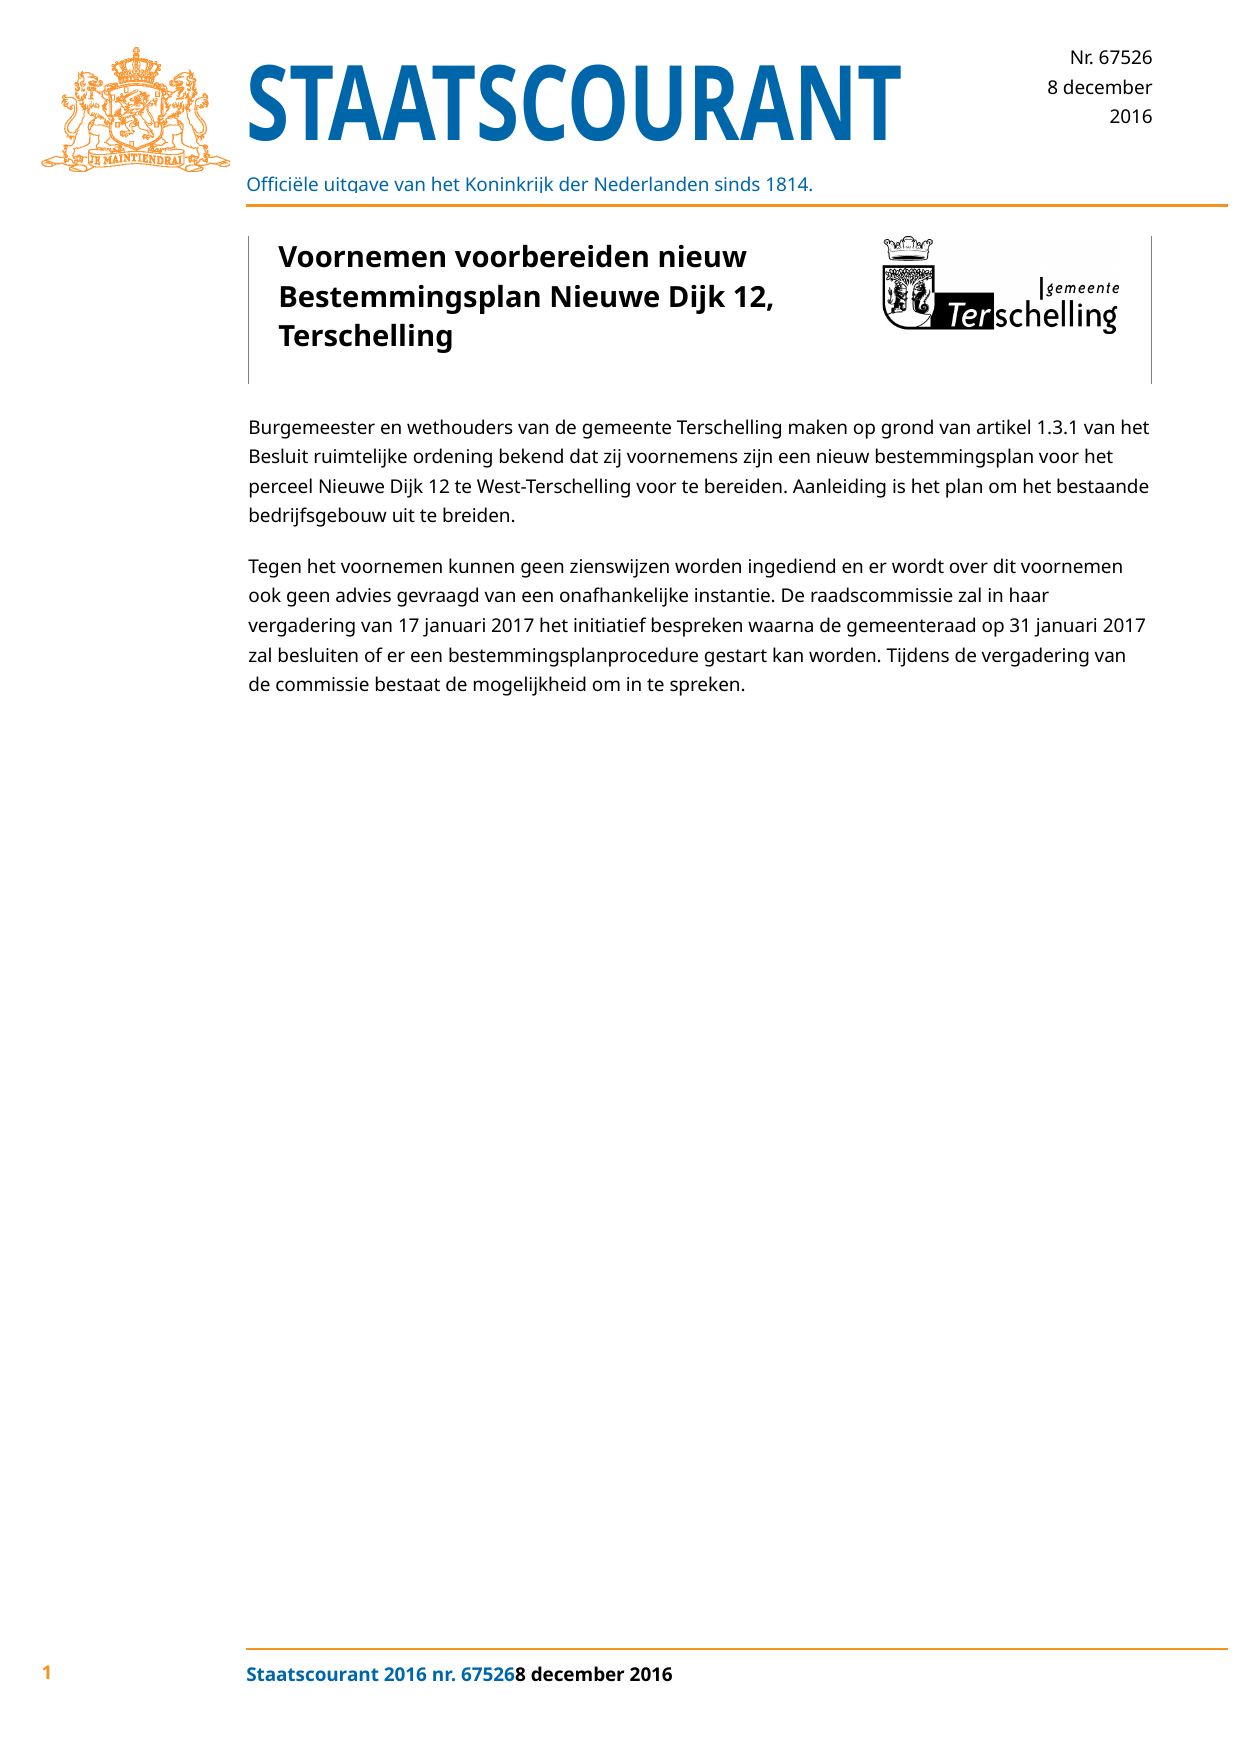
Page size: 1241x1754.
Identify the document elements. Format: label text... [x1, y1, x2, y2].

table_header Voornemen voorbereiden nieuw Bestemmingsplan Nieuwe Dijk 12, Terschelling [249, 236, 850, 384]
text Burgemeester en wethouders van de gemeente Terschelling maken op grond van artikel 1.3.1 van het Besluit ruimtelijke ordening bekend dat zij voornemens zijn een nieuw bestemmingsplan voor het perceel Nieuwe Dijk 12 te West-Terschelling voor te bereiden. Aanleiding is het plan om het bestaande bedrijfsgebouw uit te breiden. [248, 414, 1152, 528]
picture [41, 47, 231, 172]
text Tegen het voornemen kunnen geen zienswijzen worden ingediend en er wordt over dit voornemen ook geen advies gevraagd van een onafhankelijke instantie. De raadscommissie zal in haar vergadering van 17 januari 2017 het initiatief bespreken waarna de gemeenteraad op 31 januari 2017 zal besluiten of er een bestemmingsplanprocedure gestart kan worden. Tijdens de vergadering van de commissie bestaat de mogelijkheid om in te spreken. [248, 553, 1152, 697]
picture [882, 236, 1119, 334]
table_header [850, 236, 1151, 384]
